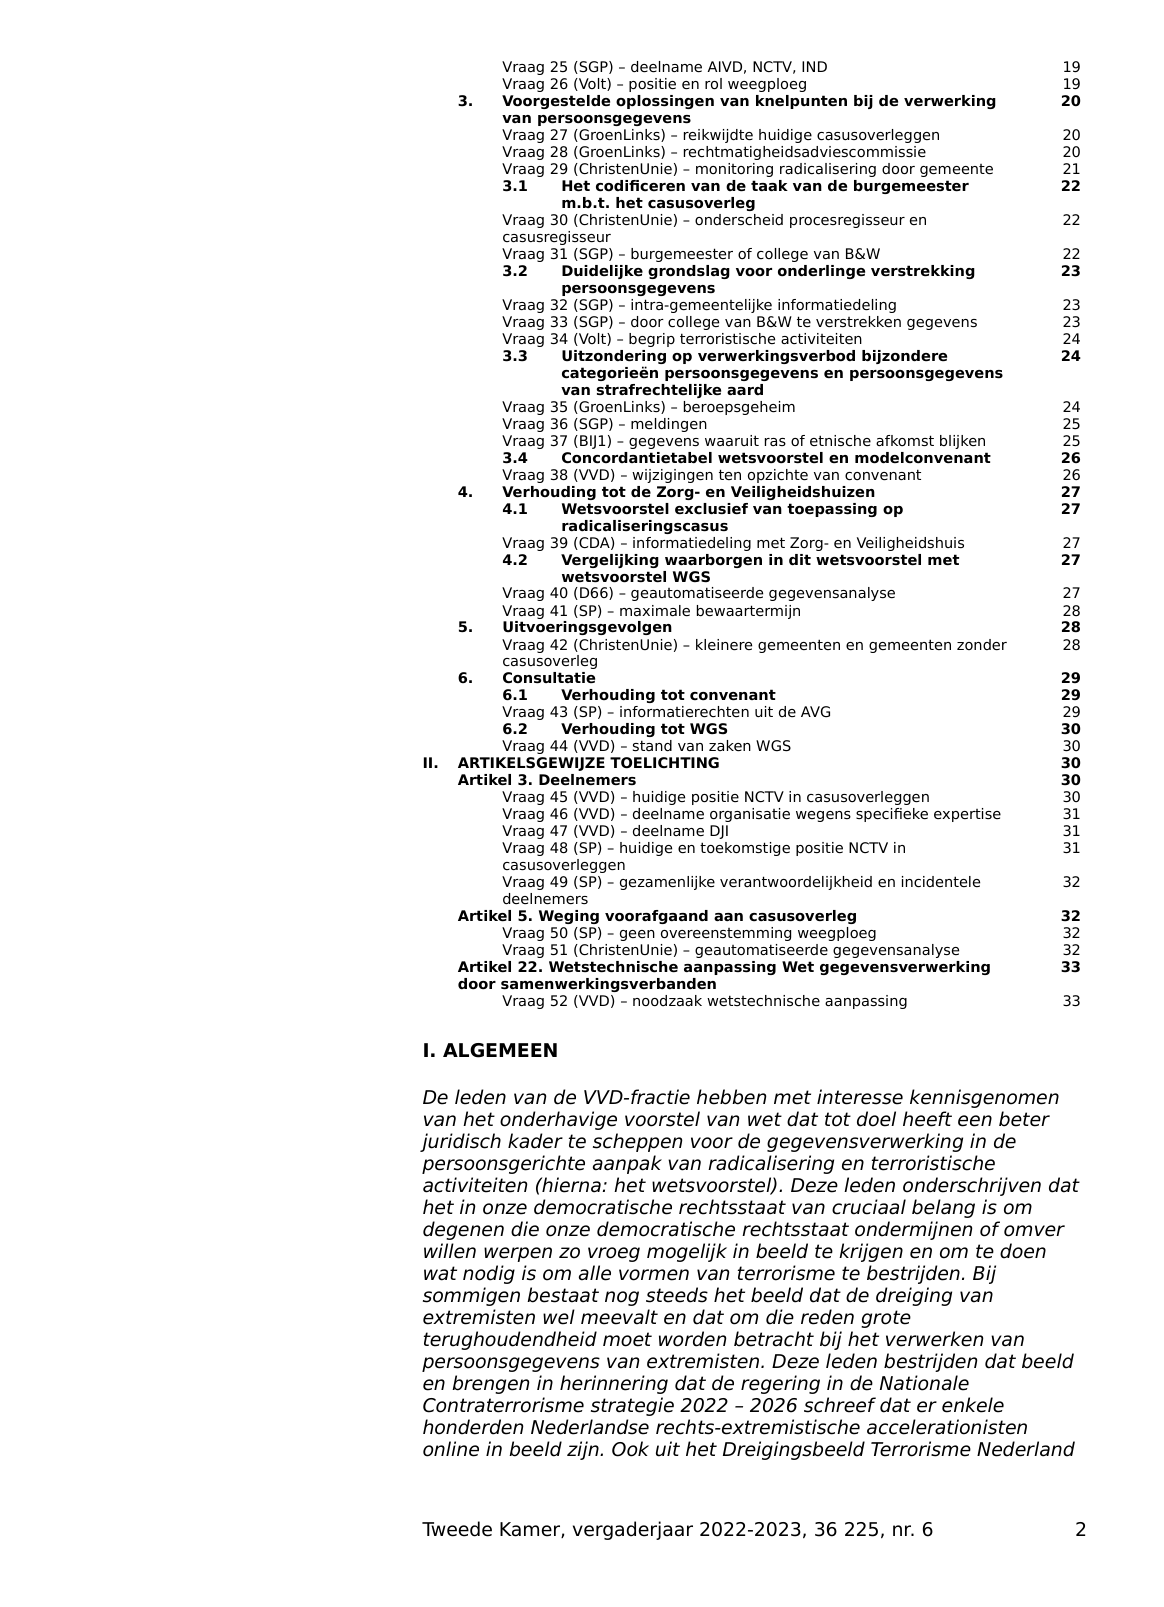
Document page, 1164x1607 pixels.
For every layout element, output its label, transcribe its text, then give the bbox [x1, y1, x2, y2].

table_cell Uitvoeringsgevolgen [496, 619, 1027, 636]
table_cell Vraag 30 (ChristenUnie) – onderscheid procesregisseur en casusregisseur [496, 212, 1027, 246]
table_cell [452, 178, 496, 212]
table_cell [422, 314, 452, 331]
table_cell [422, 619, 452, 636]
table_cell 22 [1028, 178, 1087, 212]
table_cell [422, 144, 452, 161]
table_cell Vraag 47 (VVD) – deelname DJI [496, 823, 1027, 840]
table_cell [422, 942, 452, 959]
table_cell Uitzondering op verwerkingsverbod bijzondere categorieën persoonsgegevens en persoonsgegevens van strafrechtelijke aard [555, 348, 1027, 399]
table_cell [422, 76, 452, 93]
table_cell 29 [1028, 687, 1087, 704]
table_cell [422, 551, 452, 585]
table_cell [452, 450, 496, 467]
table_cell Vraag 44 (VVD) – stand van zaken WGS [496, 738, 1027, 755]
subtitle I. ALGEMEEN [422, 1040, 1087, 1062]
table_cell 3.3 [496, 348, 555, 399]
table_cell [452, 840, 496, 874]
table_cell [452, 535, 496, 551]
table_cell [422, 331, 452, 348]
table_cell 3.4 [496, 450, 555, 467]
table_cell [422, 535, 452, 551]
table_cell Vraag 46 (VVD) – deelname organisatie wegens specifieke expertise [496, 806, 1027, 823]
table_cell [422, 959, 452, 993]
table_cell [422, 636, 452, 670]
table_cell Vraag 25 (SGP) – deelname AIVD, NCTV, IND [496, 59, 1027, 76]
table_cell [452, 789, 496, 806]
table_cell [422, 772, 452, 789]
table_cell 19 [1028, 76, 1087, 93]
table_cell [422, 585, 452, 602]
table_cell 30 [1028, 738, 1087, 755]
table_cell [452, 993, 496, 1010]
table_cell 31 [1028, 823, 1087, 840]
table_cell [452, 738, 496, 755]
table_cell Vraag 37 (BIJ1) – gegevens waaruit ras of etnische afkomst blijken [496, 433, 1027, 449]
table_cell ARTIKELSGEWIJZE TOELICHTING [452, 755, 1027, 772]
table_cell Vraag 31 (SGP) – burgemeester of college van B&W [496, 246, 1027, 263]
table_cell 6. [452, 670, 496, 687]
table_cell 3.2 [496, 263, 555, 297]
table_cell Het codificeren van de taak van de burgemeester m.b.t. het casusoverleg [555, 178, 1027, 212]
table_cell Vraag 51 (ChristenUnie) – geautomatiseerde gegevensanalyse [496, 942, 1027, 959]
table_cell 23 [1028, 314, 1087, 331]
table_cell 32 [1028, 874, 1087, 908]
table_cell [452, 161, 496, 178]
table_cell 26 [1028, 467, 1087, 483]
table_cell [452, 76, 496, 93]
table_cell [452, 551, 496, 585]
table_cell [422, 93, 452, 127]
table_cell [452, 603, 496, 619]
table_cell [422, 603, 452, 619]
table_cell Vraag 43 (SP) – informatierechten uit de AVG [496, 704, 1027, 721]
table_cell Duidelijke grondslag voor onderlinge verstrekking persoonsgegevens [555, 263, 1027, 297]
table_cell Vraag 40 (D66) – geautomatiseerde gegevensanalyse [496, 585, 1027, 602]
table_cell [452, 942, 496, 959]
table_cell [422, 908, 452, 925]
table_cell 32 [1028, 908, 1087, 925]
table_cell 28 [1028, 636, 1087, 670]
table_cell Vraag 42 (ChristenUnie) – kleinere gemeenten en gemeenten zonder casusoverleg [496, 636, 1027, 670]
table_cell Vraag 34 (Volt) – begrip terroristische activiteiten [496, 331, 1027, 348]
table_cell 24 [1028, 399, 1087, 416]
table_cell [452, 806, 496, 823]
table_cell Vraag 27 (GroenLinks) – reikwijdte huidige casusoverleggen [496, 127, 1027, 144]
table_cell 30 [1028, 755, 1087, 772]
table_cell [452, 433, 496, 449]
table_cell Verhouding tot WGS [555, 721, 1027, 738]
text De leden van de VVD-fractie hebben met interesse kennisgenomen van het onderhavige voorstel van wet dat tot doel heeft een beter juridisch kader te scheppen voor de gegevensverwerking in de persoonsgerichte aanpak van radicalisering en terroristische activiteiten (hierna: het wetsvoorstel). Deze leden onderschrijven dat het in onze democratische rechtsstaat van cruciaal belang is om degenen die onze democratische rechtsstaat ondermijnen of omver willen werpen zo vroeg mogelijk in beeld te krijgen en om te doen wat nodig is om alle vormen van terrorisme te bestrijden. Bij sommigen bestaat nog steeds het beeld dat de dreiging van extremisten wel meevalt en dat om die reden grote terughoudendheid moet worden betracht bij het verwerken van persoonsgegevens van extremisten. Deze leden bestrijden dat beeld en brengen in herinnering dat de regering in de Nationale Contraterrorisme strategie 2022 – 2026 schreef dat er enkele honderden Nederlandse rechts-extremistische accelerationisten online in beeld zijn. Ook uit het Dreigingsbeeld Terrorisme Nederland [422, 1087, 1087, 1461]
table_cell [452, 399, 496, 416]
table_cell 23 [1028, 297, 1087, 314]
table_cell Vraag 33 (SGP) – door college van B&W te verstrekken gegevens [496, 314, 1027, 331]
table_cell 27 [1028, 535, 1087, 551]
table_cell [452, 721, 496, 738]
table_cell 32 [1028, 925, 1087, 942]
table_cell 22 [1028, 246, 1087, 263]
table_cell [452, 331, 496, 348]
table_cell Vraag 28 (GroenLinks) – rechtmatigheidsadviescommissie [496, 144, 1027, 161]
table_cell [452, 874, 496, 908]
table_cell [422, 670, 452, 687]
table_cell [452, 314, 496, 331]
table_cell 25 [1028, 433, 1087, 449]
table_cell 33 [1028, 993, 1087, 1010]
table_cell Vraag 26 (Volt) – positie en rol weegploeg [496, 76, 1027, 93]
table_cell 24 [1028, 331, 1087, 348]
table_cell [422, 501, 452, 534]
table_cell [422, 348, 452, 399]
table_cell 25 [1028, 416, 1087, 433]
table_cell 33 [1028, 959, 1087, 993]
table_cell [452, 416, 496, 433]
table_cell [422, 874, 452, 908]
table_cell 27 [1028, 551, 1087, 585]
table_cell 28 [1028, 619, 1087, 636]
table_cell [422, 687, 452, 704]
table_cell 23 [1028, 263, 1087, 297]
table_cell Verhouding tot convenant [555, 687, 1027, 704]
table_cell 19 [1028, 59, 1087, 76]
table_cell [422, 467, 452, 483]
table_cell Vraag 48 (SP) – huidige en toekomstige positie NCTV in casusoverleggen [496, 840, 1027, 874]
table_cell [452, 59, 496, 76]
table_cell Vraag 32 (SGP) – intra-gemeentelijke informatiedeling [496, 297, 1027, 314]
table_cell [422, 806, 452, 823]
table_cell 6.2 [496, 721, 555, 738]
table_cell 27 [1028, 484, 1087, 501]
table_cell [452, 348, 496, 399]
table_cell Vergelijking waarborgen in dit wetsvoorstel met wetsvoorstel WGS [555, 551, 1027, 585]
table_cell Vraag 29 (ChristenUnie) – monitoring radicalisering door gemeente [496, 161, 1027, 178]
table_cell [422, 789, 452, 806]
table_cell Vraag 36 (SGP) – meldingen [496, 416, 1027, 433]
table_cell Vraag 50 (SP) – geen overeenstemming weegploeg [496, 925, 1027, 942]
table_cell [422, 925, 452, 942]
table_cell 3.1 [496, 178, 555, 212]
table_cell [452, 263, 496, 297]
table_cell 3. [452, 93, 496, 127]
table_cell Vraag 38 (VVD) – wijzigingen ten opzichte van convenant [496, 467, 1027, 483]
table_cell Wetsvoorstel exclusief van toepassing op radicaliseringscasus [555, 501, 1027, 534]
table_cell [452, 297, 496, 314]
table_cell [422, 263, 452, 297]
table_cell Consultatie [496, 670, 1027, 687]
table_cell [452, 636, 496, 670]
table_cell 28 [1028, 603, 1087, 619]
table_cell Vraag 41 (SP) – maximale bewaartermijn [496, 603, 1027, 619]
table_cell [422, 161, 452, 178]
table_cell [422, 59, 452, 76]
table_cell 6.1 [496, 687, 555, 704]
table_cell 5. [452, 619, 496, 636]
table_cell [422, 721, 452, 738]
table_cell 24 [1028, 348, 1087, 399]
table_cell [422, 246, 452, 263]
table_cell [452, 687, 496, 704]
table_cell II. [422, 755, 452, 772]
table_cell 30 [1028, 721, 1087, 738]
table_cell 31 [1028, 840, 1087, 874]
table_cell [422, 738, 452, 755]
table_cell [422, 704, 452, 721]
table_cell 22 [1028, 212, 1087, 246]
table_cell [452, 585, 496, 602]
table_cell Artikel 5. Weging voorafgaand aan casusoverleg [452, 908, 1027, 925]
table_cell Vraag 45 (VVD) – huidige positie NCTV in casusoverleggen [496, 789, 1027, 806]
table_cell Artikel 22. Wetstechnische aanpassing Wet gegevensverwerking door samenwerkingsverbanden [452, 959, 1027, 993]
table_cell [422, 178, 452, 212]
table_cell [452, 212, 496, 246]
table_cell 29 [1028, 704, 1087, 721]
table_cell [422, 840, 452, 874]
table_cell [452, 144, 496, 161]
table_cell [452, 925, 496, 942]
table_cell 26 [1028, 450, 1087, 467]
table_cell 30 [1028, 789, 1087, 806]
table_cell [452, 823, 496, 840]
table_cell [422, 127, 452, 144]
table_cell [422, 416, 452, 433]
table_cell Verhouding tot de Zorg- en Veiligheidshuizen [496, 484, 1027, 501]
table_cell [452, 704, 496, 721]
table_cell 20 [1028, 144, 1087, 161]
table_cell 21 [1028, 161, 1087, 178]
table_cell [452, 467, 496, 483]
table_cell Artikel 3. Deelnemers [452, 772, 1027, 789]
table_cell [452, 246, 496, 263]
table_cell 29 [1028, 670, 1087, 687]
table_cell [422, 484, 452, 501]
table_cell Concordantietabel wetsvoorstel en modelconvenant [555, 450, 1027, 467]
table_cell Vraag 35 (GroenLinks) – beroepsgeheim [496, 399, 1027, 416]
table_cell 27 [1028, 585, 1087, 602]
table_cell 4.2 [496, 551, 555, 585]
table_cell 30 [1028, 772, 1087, 789]
table_cell 27 [1028, 501, 1087, 534]
table_cell [422, 297, 452, 314]
table_cell [422, 450, 452, 467]
table_cell 31 [1028, 806, 1087, 823]
table_cell Voorgestelde oplossingen van knelpunten bij de verwerking van persoonsgegevens [496, 93, 1027, 127]
table_cell [422, 399, 452, 416]
table_cell 32 [1028, 942, 1087, 959]
table_cell Vraag 49 (SP) – gezamenlijke verantwoordelijkheid en incidentele deelnemers [496, 874, 1027, 908]
table_cell 4.1 [496, 501, 555, 534]
table_cell [452, 127, 496, 144]
table_cell [422, 433, 452, 449]
table_cell Vraag 52 (VVD) – noodzaak wetstechnische aanpassing [496, 993, 1027, 1010]
table_cell [452, 501, 496, 534]
table_cell 20 [1028, 93, 1087, 127]
table_cell 4. [452, 484, 496, 501]
table_cell Vraag 39 (CDA) – informatiedeling met Zorg- en Veiligheidshuis [496, 535, 1027, 551]
table_cell [422, 993, 452, 1010]
table_cell 20 [1028, 127, 1087, 144]
table_cell [422, 212, 452, 246]
table_cell [422, 823, 452, 840]
